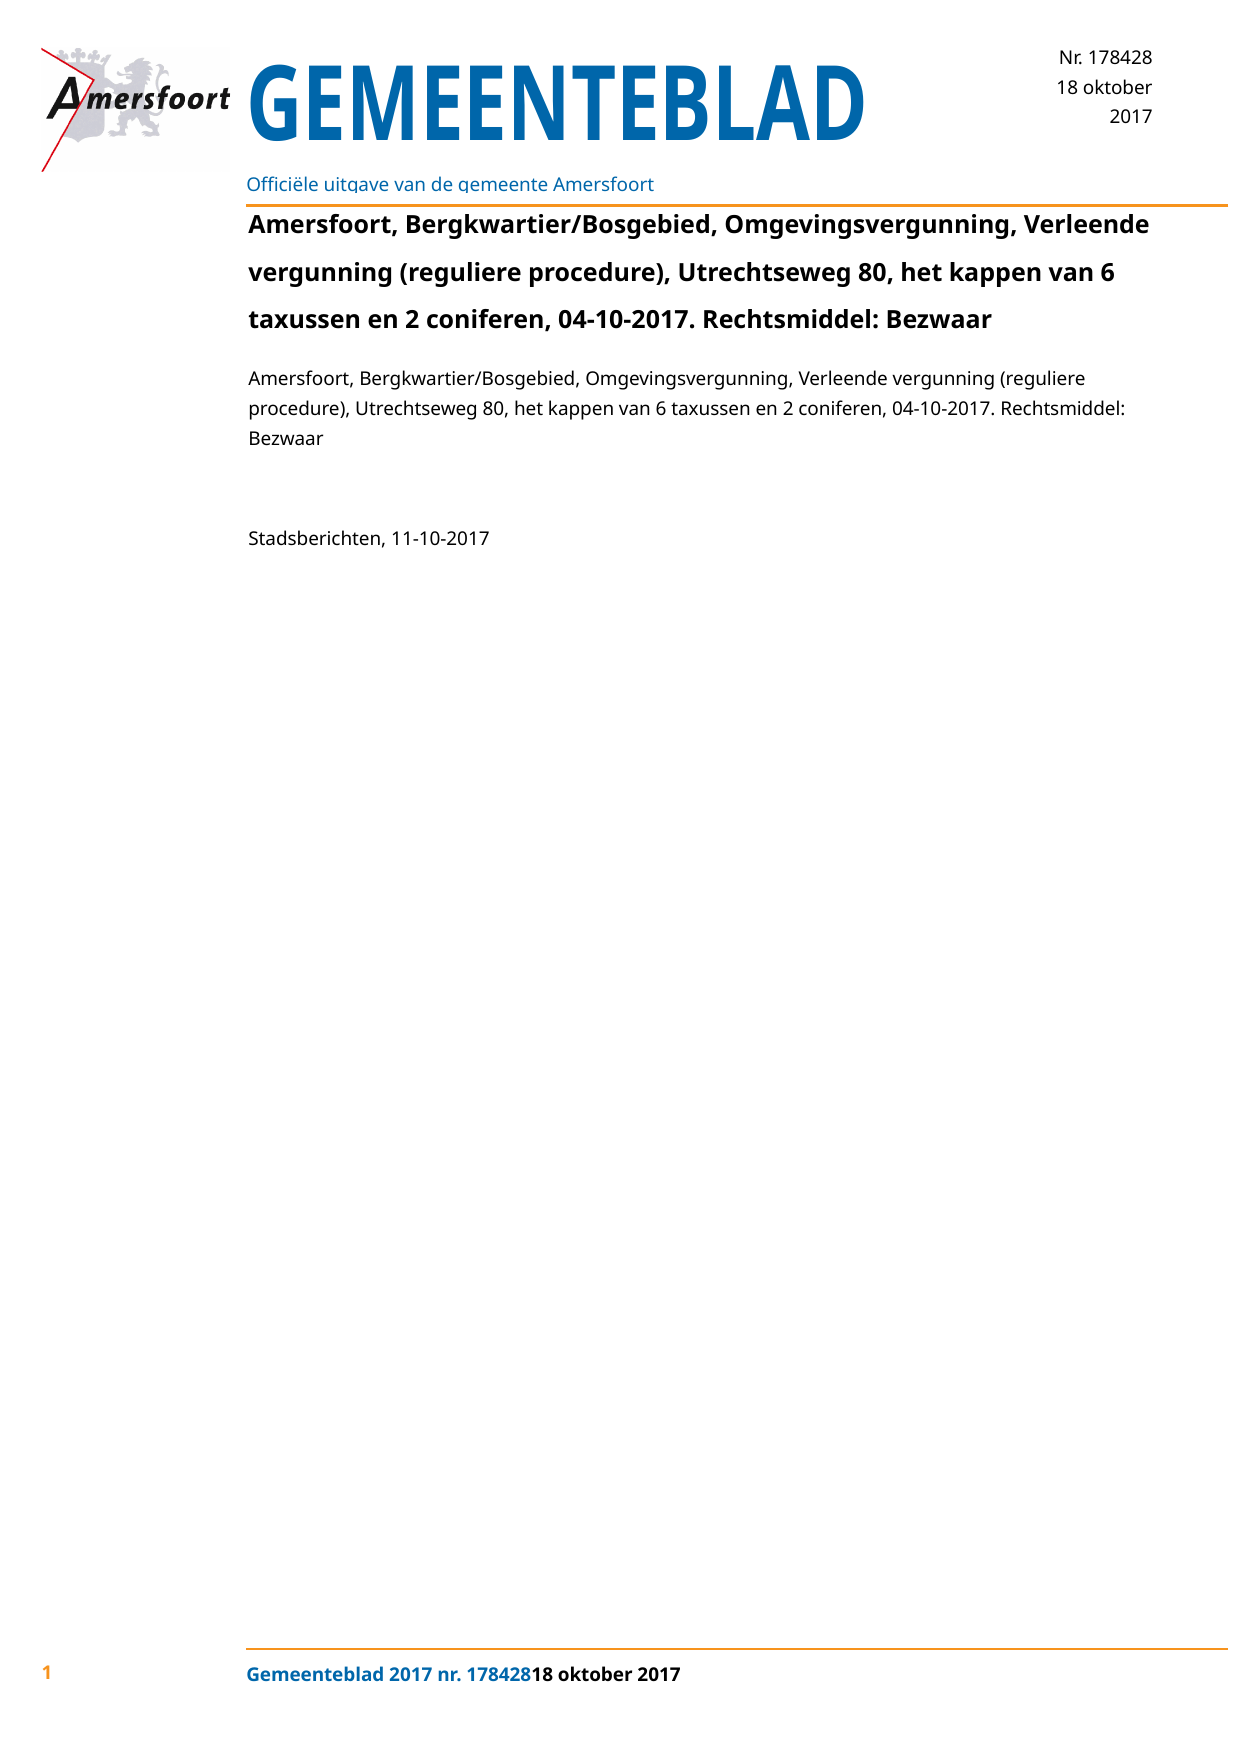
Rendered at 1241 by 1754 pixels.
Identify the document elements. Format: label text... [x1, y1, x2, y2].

picture [41, 47, 231, 172]
text Amersfoort, Bergkwartier/Bosgebied, Omgevingsvergunning, Verleende vergunning (reguliere procedure), Utrechtseweg 80, het kappen van 6 taxussen en 2 coniferen, 04-10-2017. Rechtsmiddel: Bezwaar [248, 207, 1152, 336]
text Stadsberichten, 11-10-2017 [248, 526, 1152, 551]
text Amersfoort, Bergkwartier/Bosgebied, Omgevingsvergunning, Verleende vergunning (reguliere procedure), Utrechtseweg 80, het kappen van 6 taxussen en 2 coniferen, 04-10-2017. Rechtsmiddel: Bezwaar [248, 366, 1152, 450]
